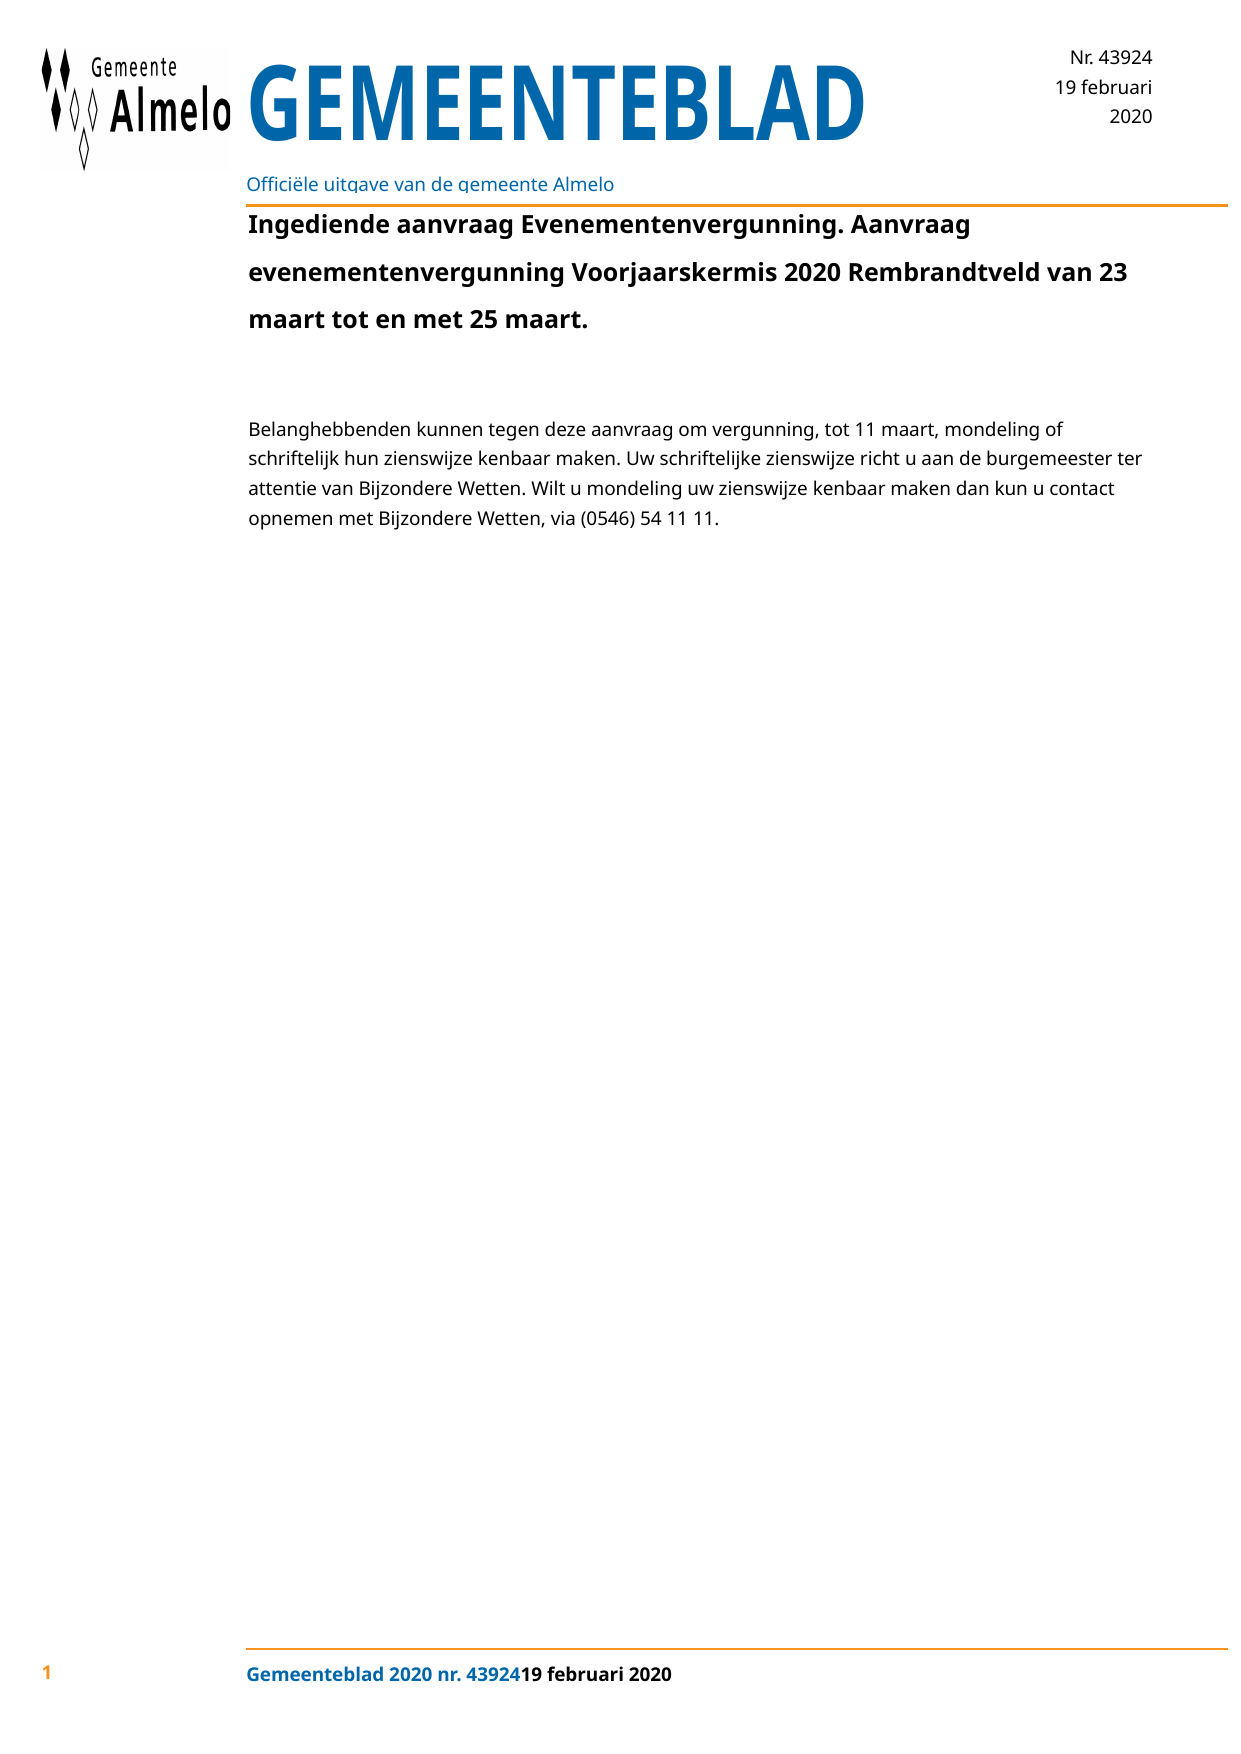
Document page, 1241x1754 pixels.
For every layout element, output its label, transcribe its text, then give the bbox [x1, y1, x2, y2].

text Ingediende aanvraag Evenementenvergunning. Aanvraag evenementenvergunning Voorjaarskermis 2020 Rembrandtveld van 23 maart tot en met 25 maart. [248, 207, 1152, 336]
text Belanghebbenden kunnen tegen deze aanvraag om vergunning, tot 11 maart, mondeling of schriftelijk hun zienswijze kenbaar maken. Uw schriftelijke zienswijze richt u aan de burgemeester ter attentie van Bijzondere Wetten. Wilt u mondeling uw zienswijze kenbaar maken dan kun u contact opnemen met Bijzondere Wetten, via (0546) 54 11 11. [248, 416, 1152, 530]
picture [41, 47, 231, 172]
